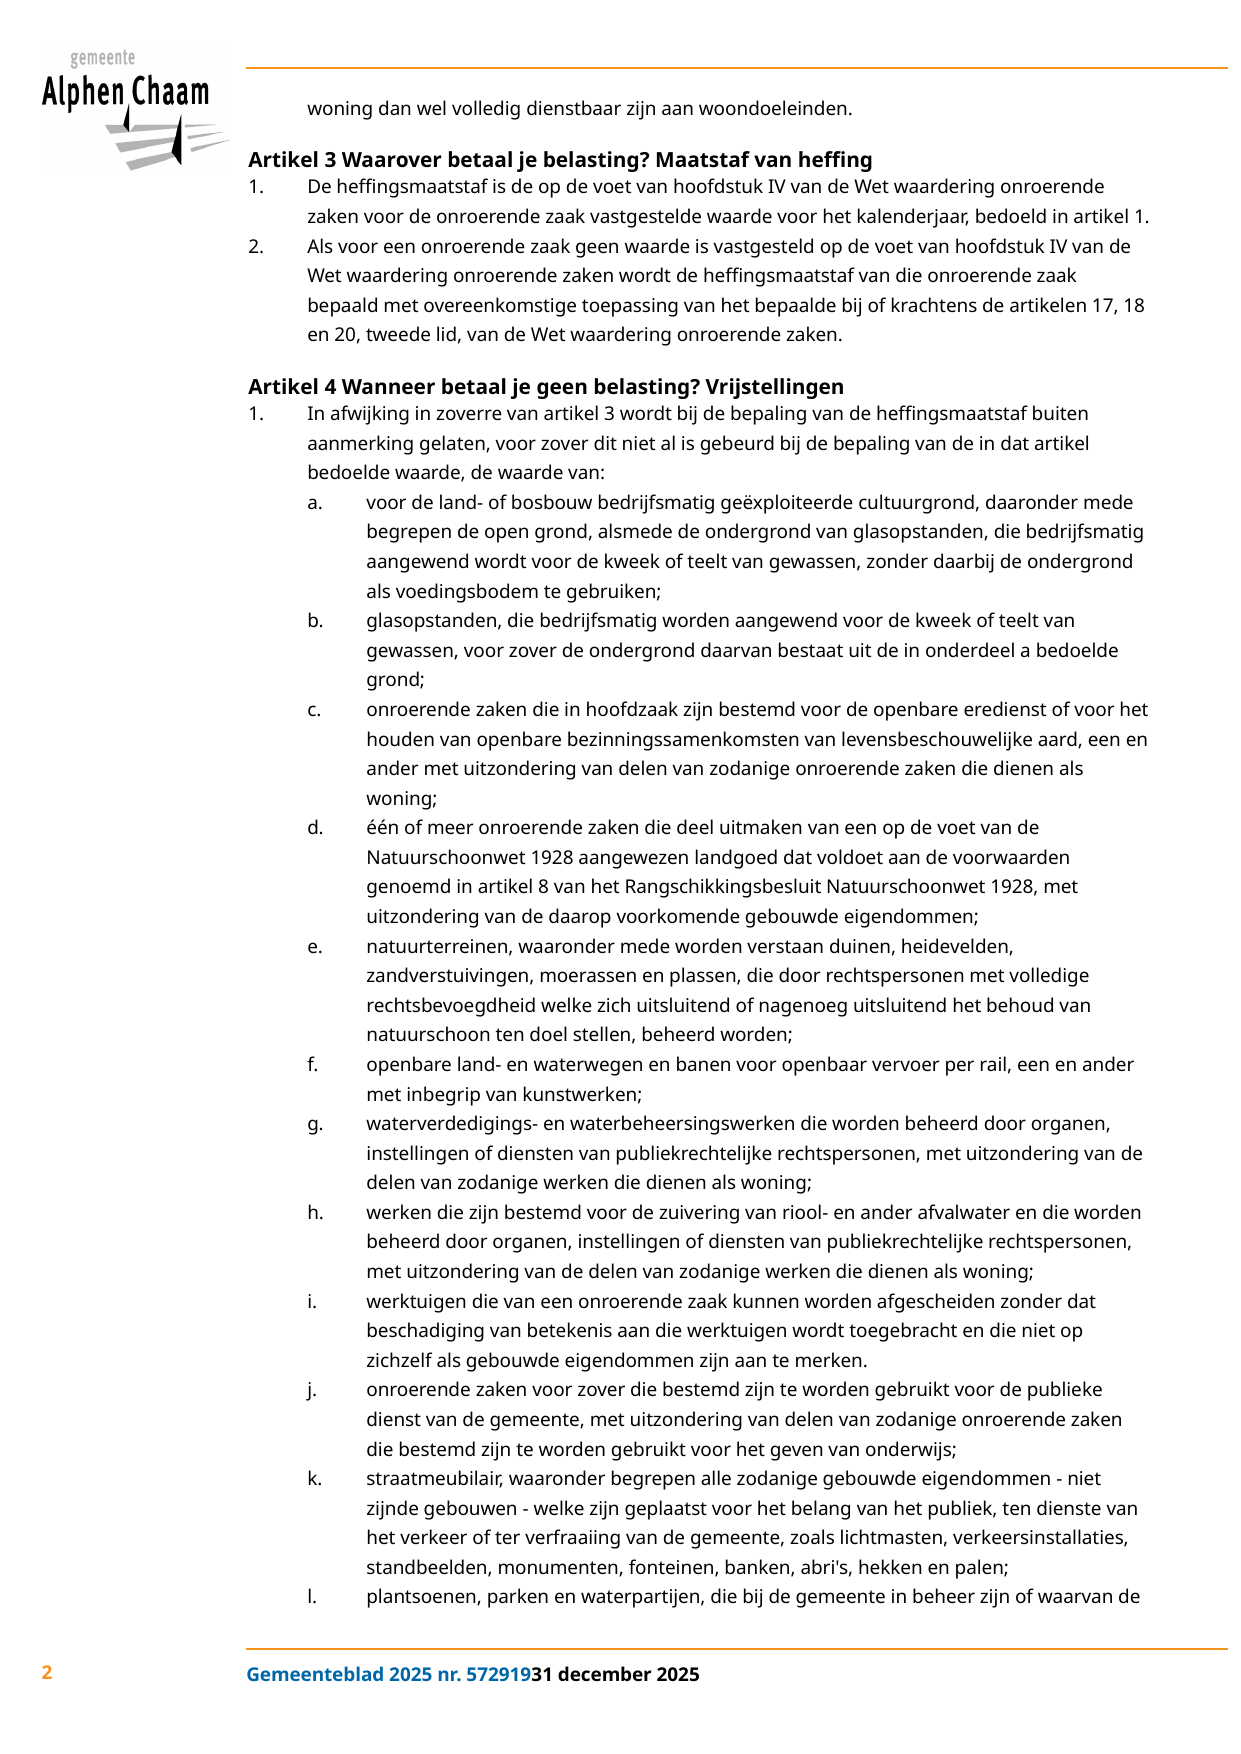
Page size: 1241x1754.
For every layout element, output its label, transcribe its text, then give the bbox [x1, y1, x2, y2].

list openbare land- en waterwegen en banen voor openbaar vervoer per rail, een en ander met inbegrip van kunstwerken; [307, 1051, 1152, 1107]
list plantsoenen, parken en waterpartijen, die bij de gemeente in beheer zijn of waarvan de [307, 1584, 1152, 1609]
list straatmeubilair, waaronder begrepen alle zodanige gebouwde eigendommen - niet zijnde gebouwen - welke zijn geplaatst voor het belang van het publiek, ten dienste van het verkeer of ter verfraaiing van de gemeente, zoals lichtmasten, verkeersinstallaties, standbeelden, monumenten, fonteinen, banken, abri's, hekken en palen; [307, 1465, 1152, 1580]
list onroerende zaken voor zover die bestemd zijn te worden gebruikt voor de publieke dienst van de gemeente, met uitzondering van delen van zodanige onroerende zaken die bestemd zijn te worden gebruikt voor het geven van onderwijs; [307, 1377, 1152, 1462]
list natuurterreinen, waaronder mede worden verstaan duinen, heidevelden, zandverstuivingen, moerassen en plassen, die door rechtspersonen met volledige rechtsbevoegdheid welke zich uitsluitend of nagenoeg uitsluitend het behoud van natuurschoon ten doel stellen, beheerd worden; [307, 933, 1152, 1047]
list werken die zijn bestemd voor de zuivering van riool- en ander afvalwater en die worden beheerd door organen, instellingen of diensten van publiekrechtelijke rechtspersonen, met uitzondering van de delen van zodanige werken die dienen als woning; [307, 1199, 1152, 1284]
list werktuigen die van een onroerende zaak kunnen worden afgescheiden zonder dat beschadiging van betekenis aan die werktuigen wordt toegebracht en die niet op zichzelf als gebouwde eigendommen zijn aan te merken. [307, 1288, 1152, 1373]
picture [41, 47, 231, 172]
text Artikel 4 Wanneer betaal je geen belasting? Vrijstellingen [248, 372, 1152, 400]
list onroerende zaken die in hoofdzaak zijn bestemd voor de openbare eredienst of voor het houden van openbare bezinningssamenkomsten van levensbeschouwelijke aard, een en ander met uitzondering van delen van zodanige onroerende zaken die dienen als woning; [307, 696, 1152, 811]
list glasopstanden, die bedrijfsmatig worden aangewend voor de kweek of teelt van gewassen, voor zover de ondergrond daarvan bestaat uit de in onderdeel a bedoelde grond; [307, 607, 1152, 692]
list woning dan wel volledig dienstbaar zijn aan woondoeleinden. [248, 95, 1152, 121]
list De heffingsmaatstaf is de op de voet van hoofdstuk IV van de Wet waardering onroerende zaken voor de onroerende zaak vastgestelde waarde voor het kalenderjaar, bedoeld in artikel 1. [248, 174, 1152, 229]
list voor de land- of bosbouw bedrijfsmatig geëxploiteerde cultuurgrond, daaronder mede begrepen de open grond, alsmede de ondergrond van glasopstanden, die bedrijfsmatig aangewend wordt voor de kweek of teelt van gewassen, zonder daarbij de ondergrond als voedingsbodem te gebruiken; [307, 489, 1152, 604]
list waterverdedigings- en waterbeheersingswerken die worden beheerd door organen, instellingen of diensten van publiekrechtelijke rechtspersonen, met uitzondering van de delen van zodanige werken die dienen als woning; [307, 1110, 1152, 1195]
list één of meer onroerende zaken die deel uitmaken van een op de voet van de Natuurschoonwet 1928 aangewezen landgoed dat voldoet aan de voorwaarden genoemd in artikel 8 van het Rangschikkingsbesluit Natuurschoonwet 1928, met uitzondering van de daarop voorkomende gebouwde eigendommen; [307, 814, 1152, 929]
list Als voor een onroerende zaak geen waarde is vastgesteld op de voet van hoofdstuk IV van de Wet waardering onroerende zaken wordt de heffingsmaatstaf van die onroerende zaak bepaald met overeenkomstige toepassing van het bepaalde bij of krachtens de artikelen 17, 18 en 20, tweede lid, van de Wet waardering onroerende zaken. [248, 233, 1152, 347]
list In afwijking in zoverre van artikel 3 wordt bij de bepaling van de heffingsmaatstaf buiten aanmerking gelaten, voor zover dit niet al is gebeurd bij de bepaling van de in dat artikel bedoelde waarde, de waarde van: [248, 400, 1152, 485]
text Artikel 3 Waarover betaal je belasting? Maatstaf van heffing [248, 145, 1152, 174]
